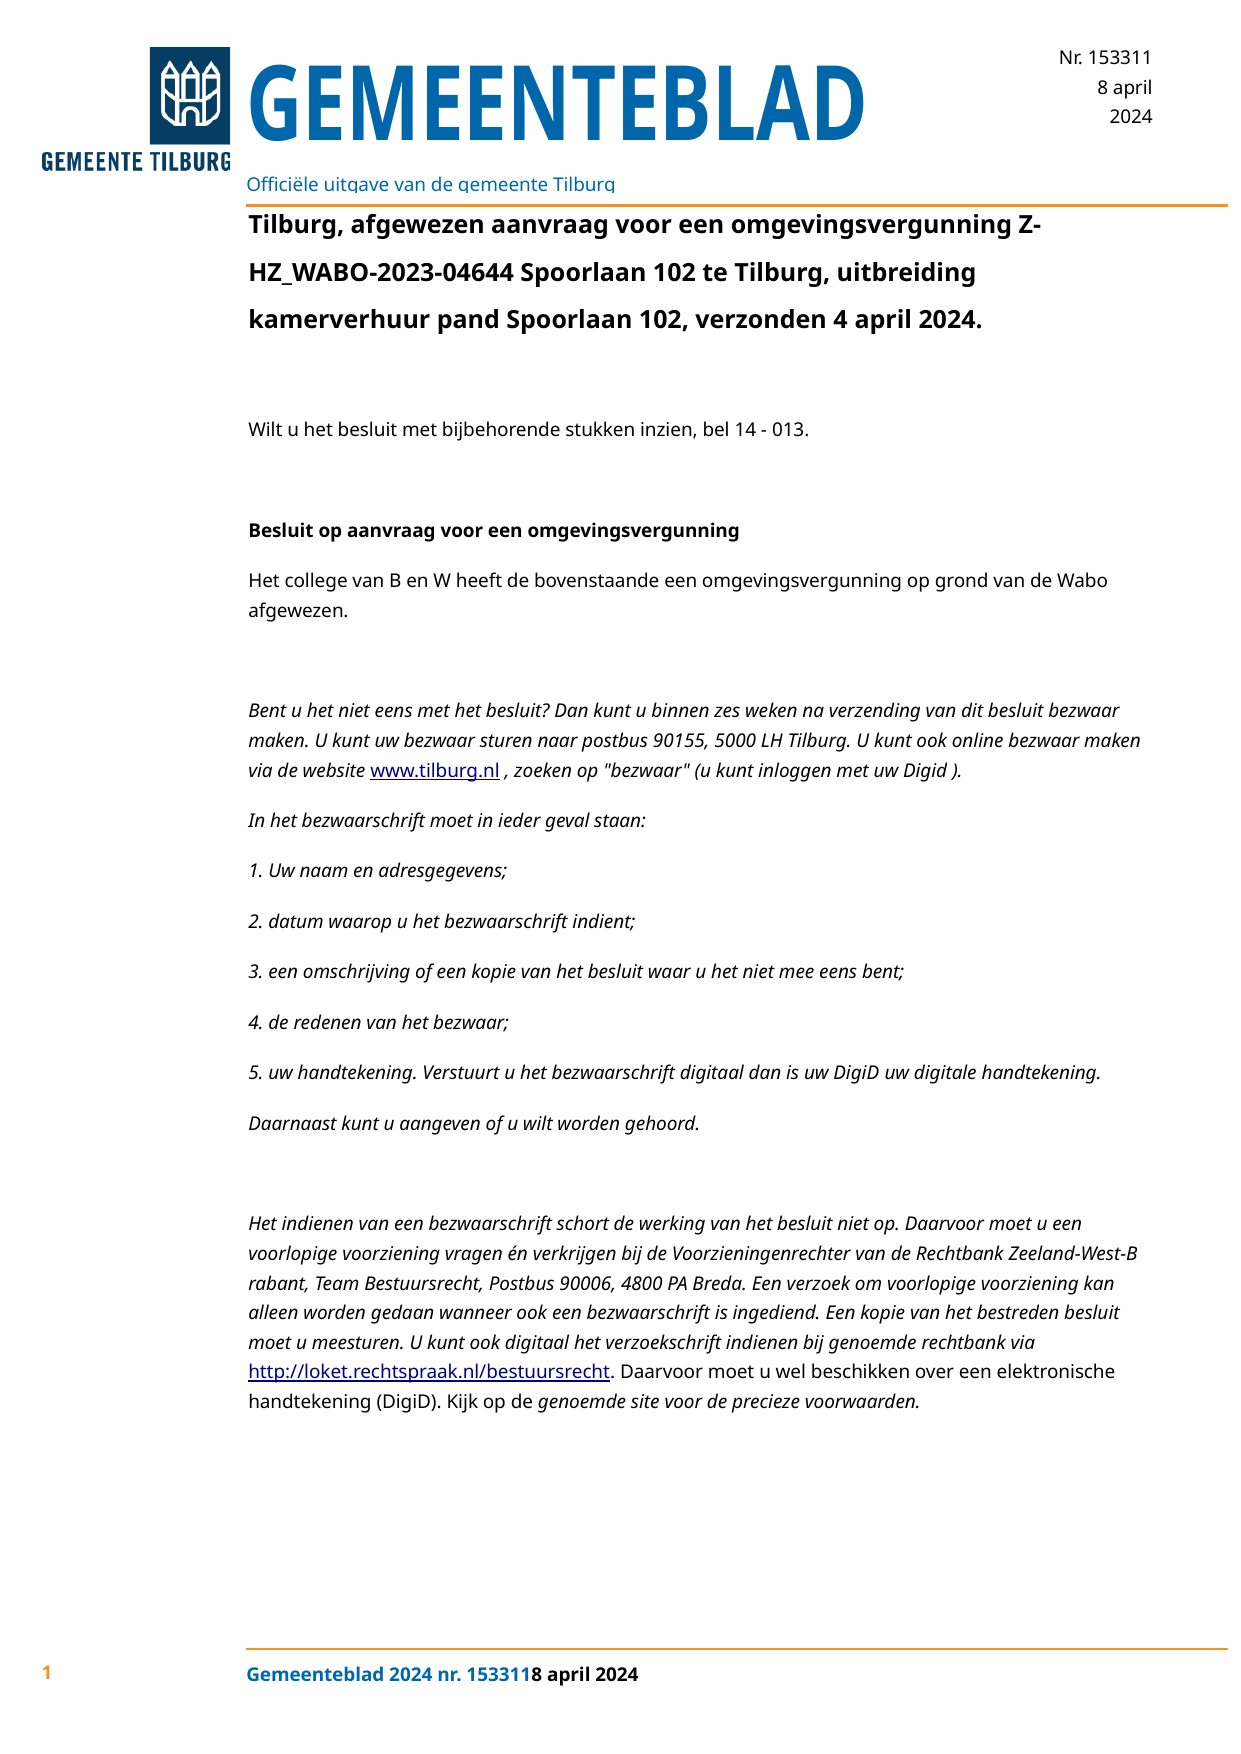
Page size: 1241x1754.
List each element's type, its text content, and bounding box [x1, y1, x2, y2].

text 2. datum waarop u het bezwaarschrift indient; [248, 908, 1152, 934]
text Besluit op aanvraag voor een omgevingsvergunning [248, 517, 1152, 542]
text Het indienen van een bezwaarschrift schort de werking van het besluit niet op. Daarvoor moet u een voorlopige voorziening vragen én verkrijgen bij de Voorzieningenrechter van de Rechtbank Zeeland-West-B rabant, Team Bestuursrecht, Postbus 90006, 4800 PA Breda. Een verzoek om voorlopige voorziening kan alleen worden gedaan wanneer ook een bezwaarschrift is ingediend. Een kopie van het bestreden besluit moet u meesturen. U kunt ook digitaal het verzoekschrift indienen bij genoemde rechtbank via http://loket.rechtspraak.nl/bestuursrecht. Daarvoor moet u wel beschikken over een elektronische handtekening (DigiD). Kijk op de genoemde site voor de precieze voorwaarden. [248, 1211, 1152, 1414]
text In het bezwaarschrift moet in ieder geval staan: [248, 807, 1152, 833]
text 1. Uw naam en adresgegevens; [248, 858, 1152, 883]
text 3. een omschrijving of een kopie van het besluit waar u het niet mee eens bent; [248, 958, 1152, 984]
text Bent u het niet eens met het besluit? Dan kunt u binnen zes weken na verzending van dit besluit bezwaar maken. U kunt uw bezwaar sturen naar postbus 90155, 5000 LH Tilburg. U kunt ook online bezwaar maken via de website www.tilburg.nl , zoeken op "bezwaar" (u kunt inloggen met uw Digid ). [248, 698, 1152, 782]
picture [41, 47, 231, 172]
text Tilburg, afgewezen aanvraag voor een omgevingsvergunning Z-HZ_WABO-2023-04644 Spoorlaan 102 te Tilburg, uitbreiding kamerverhuur pand Spoorlaan 102, verzonden 4 april 2024. [248, 207, 1152, 336]
text Wilt u het besluit met bijbehorende stukken inzien, bel 14 - 013. [248, 416, 1152, 442]
text Daarnaast kunt u aangeven of u wilt worden gehoord. [248, 1110, 1152, 1135]
text Het college van B en W heeft de bovenstaande een omgevingsvergunning op grond van de Wabo afgewezen. [248, 567, 1152, 622]
text 5. uw handtekening. Verstuurt u het bezwaarschrift digitaal dan is uw DigiD uw digitale handtekening. [248, 1059, 1152, 1085]
text 4. de redenen van het bezwaar; [248, 1009, 1152, 1034]
